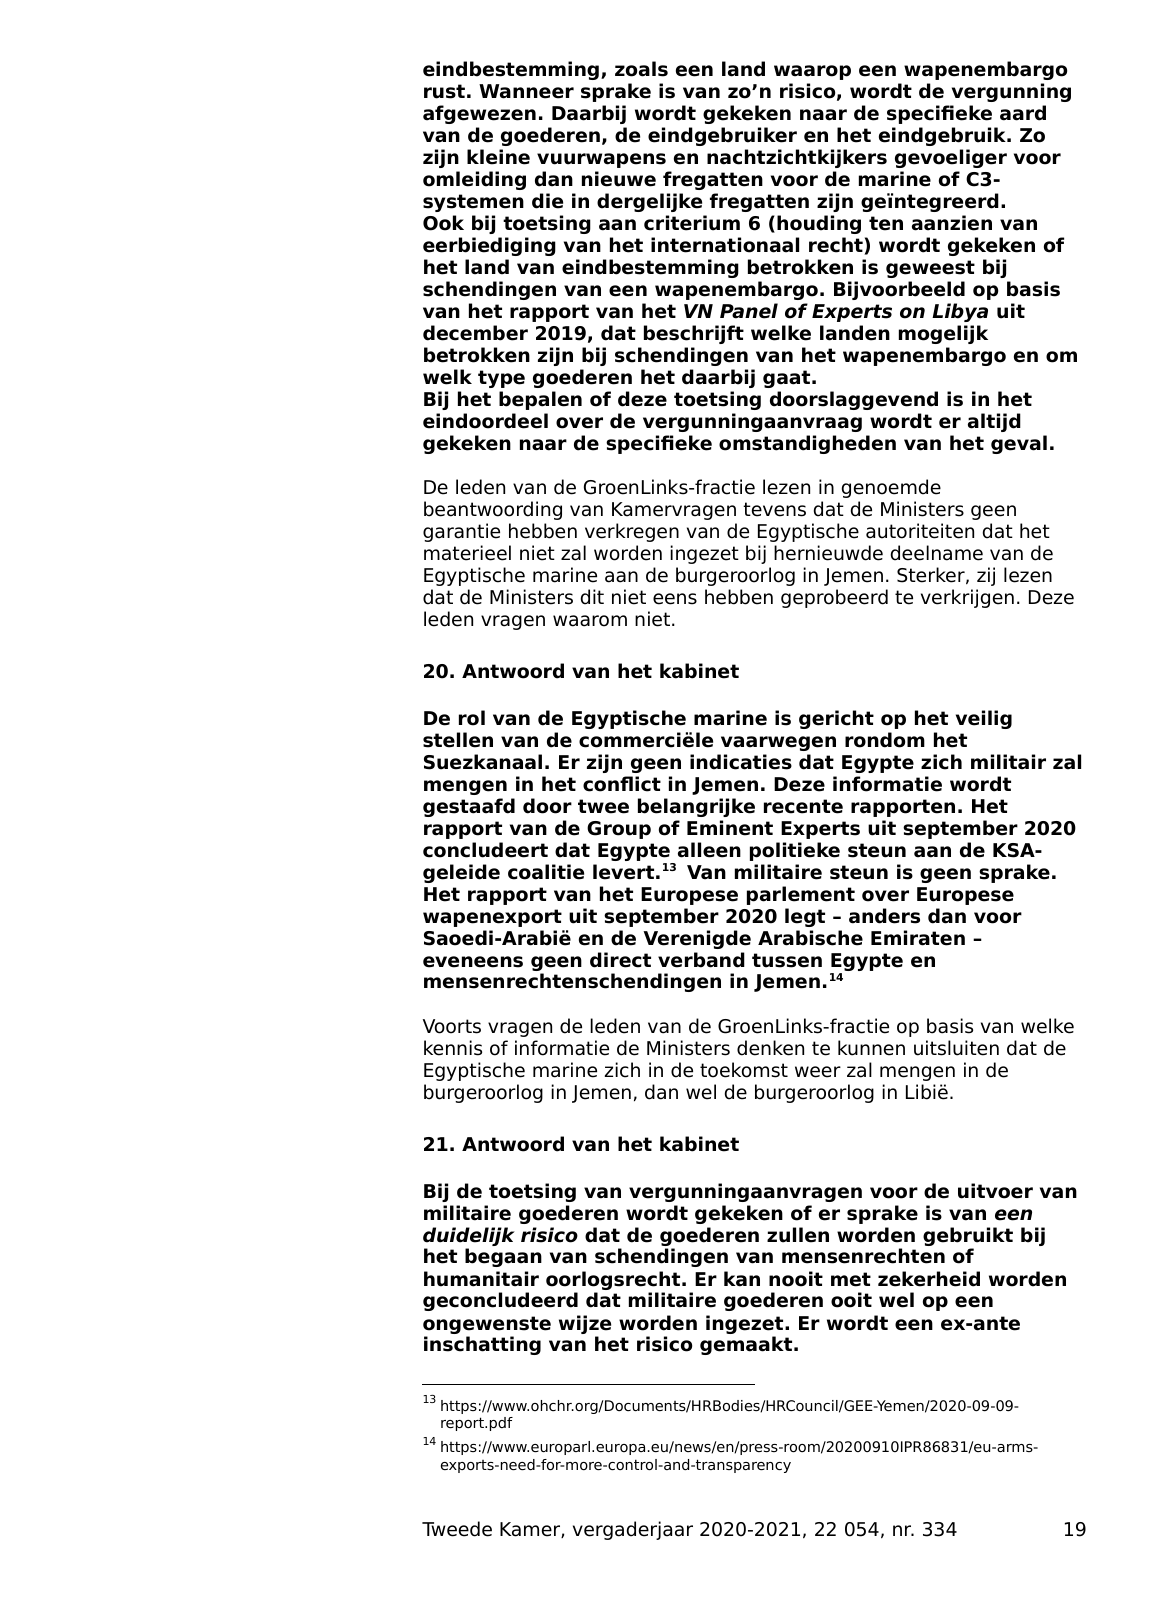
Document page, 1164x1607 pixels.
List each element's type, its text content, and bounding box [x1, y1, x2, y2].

subtitle 20. Antwoord van het kabinet [422, 661, 1087, 683]
text De rol van de Egyptische marine is gericht op het veilig stellen van de commerciële vaarwegen rondom het Suezkanaal. Er zijn geen indicaties dat Egypte zich militair zal mengen in het conflict in Jemen. Deze informatie wordt gestaafd door twee belangrijke recente rapporten. Het rapport van de Group of Eminent Experts uit september 2020 concludeert dat Egypte alleen politieke steun aan de KSA-geleide coalitie levert. Van militaire steun is geen sprake. Het rapport van het Europese parlement over Europese wapenexport uit september 2020 legt – anders dan voor Saoedi-Arabië en de Verenigde Arabische Emiraten – eveneens geen direct verband tussen Egypte en mensenrechtenschendingen in Jemen. [422, 708, 1087, 993]
text De leden van de GroenLinks-fractie lezen in genoemde beantwoording van Kamervragen tevens dat de Ministers geen garantie hebben verkregen van de Egyptische autoriteiten dat het materieel niet zal worden ingezet bij hernieuwde deelname van de Egyptische marine aan de burgeroorlog in Jemen. Sterker, zij lezen dat de Ministers dit niet eens hebben geprobeerd te verkrijgen. Deze leden vragen waarom niet. [422, 477, 1087, 631]
text Bij het bepalen of deze toetsing doorslaggevend is in het eindoordeel over de vergunningaanvraag wordt er altijd gekeken naar de specifieke omstandigheden van het geval. [422, 389, 1087, 455]
text Bij de toetsing van vergunningaanvragen voor de uitvoer van militaire goederen wordt gekeken of er sprake is van een duidelijk risico dat de goederen zullen worden gebruikt bij het begaan van schendingen van mensenrechten of humanitair oorlogsrecht. Er kan nooit met zekerheid worden geconcludeerd dat militaire goederen ooit wel op een ongewenste wijze worden ingezet. Er wordt een ex-ante inschatting van het risico gemaakt. [422, 1181, 1087, 1356]
subtitle 21. Antwoord van het kabinet [422, 1133, 1087, 1156]
text Voorts vragen de leden van de GroenLinks-fractie op basis van welke kennis of informatie de Ministers denken te kunnen uitsluiten dat de Egyptische marine zich in de toekomst weer zal mengen in de burgeroorlog in Jemen, dan wel de burgeroorlog in Libië. [422, 1016, 1087, 1103]
text https://www.ohchr.org/Documents/HRBodies/HRCouncil/GEE-Yemen/2020-09-09-report.pdf [422, 1393, 1087, 1432]
text https://www.europarl.europa.eu/news/en/press-room/20200910IPR86831/eu-arms-exports-need-for-more-control-and-transparency [422, 1435, 1087, 1474]
text Ook bij toetsing aan criterium 6 (houding ten aanzien van eerbiediging van het internationaal recht) wordt gekeken of het land van eindbestemming betrokken is geweest bij schendingen van een wapenembargo. Bijvoorbeeld op basis van het rapport van het VN Panel of Experts on Libya uit december 2019, dat beschrijft welke landen mogelijk betrokken zijn bij schendingen van het wapenembargo en om welk type goederen het daarbij gaat. [422, 213, 1087, 389]
text eindbestemming, zoals een land waarop een wapenembargo rust. Wanneer sprake is van zo’n risico, wordt de vergunning afgewezen. Daarbij wordt gekeken naar de specifieke aard van de goederen, de eindgebruiker en het eindgebruik. Zo zijn kleine vuurwapens en nachtzichtkijkers gevoeliger voor omleiding dan nieuwe fregatten voor de marine of C3-systemen die in dergelijke fregatten zijn geïntegreerd. [422, 59, 1087, 213]
